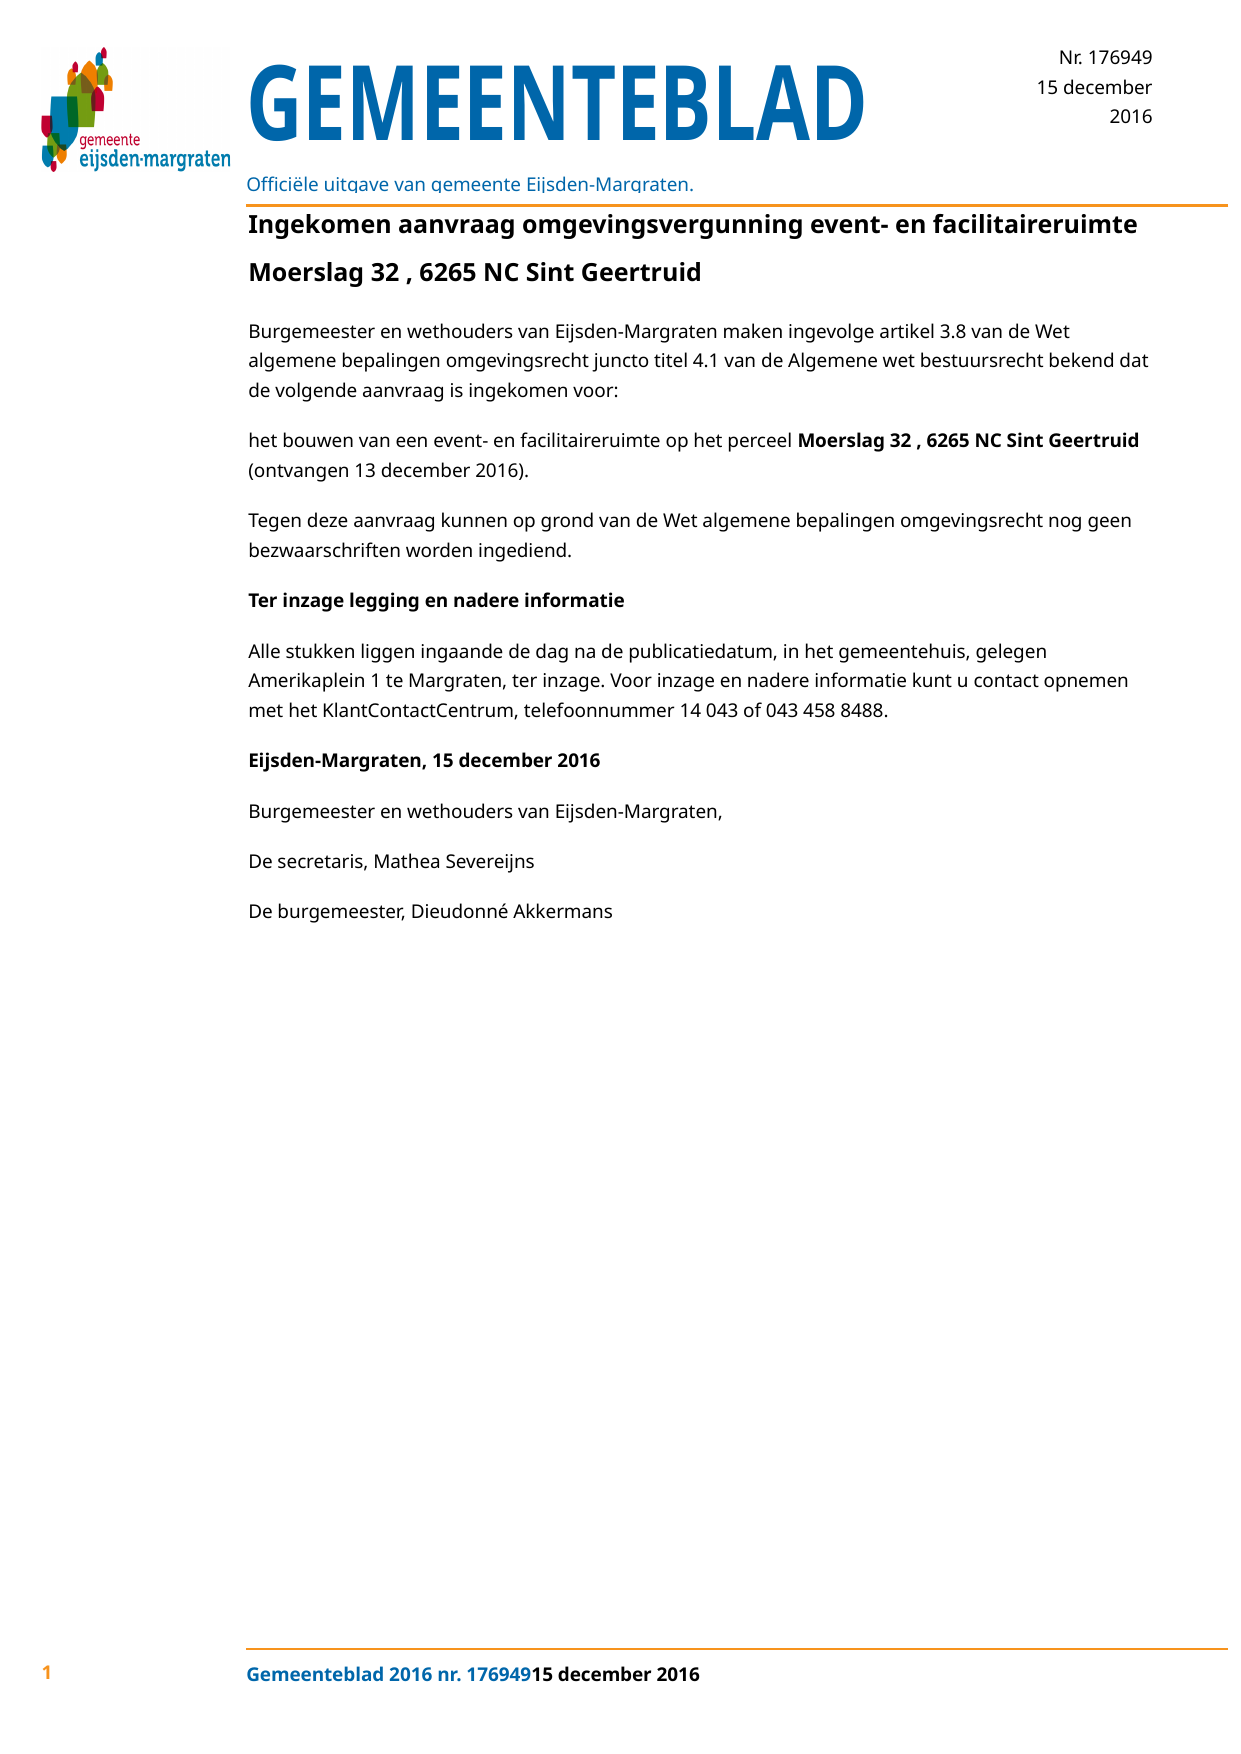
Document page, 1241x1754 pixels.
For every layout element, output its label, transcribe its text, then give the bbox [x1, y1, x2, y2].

text Burgemeester en wethouders van Eijsden-Margraten, [248, 798, 1152, 824]
picture [41, 47, 231, 172]
text De burgemeester, Dieudonné Akkermans [248, 899, 1152, 924]
text Burgemeester en wethouders van Eijsden-Margraten maken ingevolge artikel 3.8 van de Wet algemene bepalingen omgevingsrecht juncto titel 4.1 van de Algemene wet bestuursrecht bekend dat de volgende aanvraag is ingekomen voor: [248, 318, 1152, 403]
text het bouwen van een event- en facilitaireruimte op het perceel Moerslag 32 , 6265 NC Sint Geertruid (ontvangen 13 december 2016). [248, 427, 1152, 483]
text Ingekomen aanvraag omgevingsvergunning event- en facilitaireruimte Moerslag 32 , 6265 NC Sint Geertruid [248, 207, 1152, 288]
text Ter inzage legging en nadere informatie [248, 587, 1152, 613]
text De secretaris, Mathea Severeijns [248, 848, 1152, 874]
text Eijsden-Margraten, 15 december 2016 [248, 747, 1152, 773]
text Tegen deze aanvraag kunnen op grond van de Wet algemene bepalingen omgevingsrecht nog geen bezwaarschriften worden ingediend. [248, 507, 1152, 563]
text Alle stukken liggen ingaande de dag na de publicatiedatum, in het gemeentehuis, gelegen Amerikaplein 1 te Margraten, ter inzage. Voor inzage en nadere informatie kunt u contact opnemen met het KlantContactCentrum, telefoonnummer 14 043 of 043 458 8488. [248, 638, 1152, 723]
